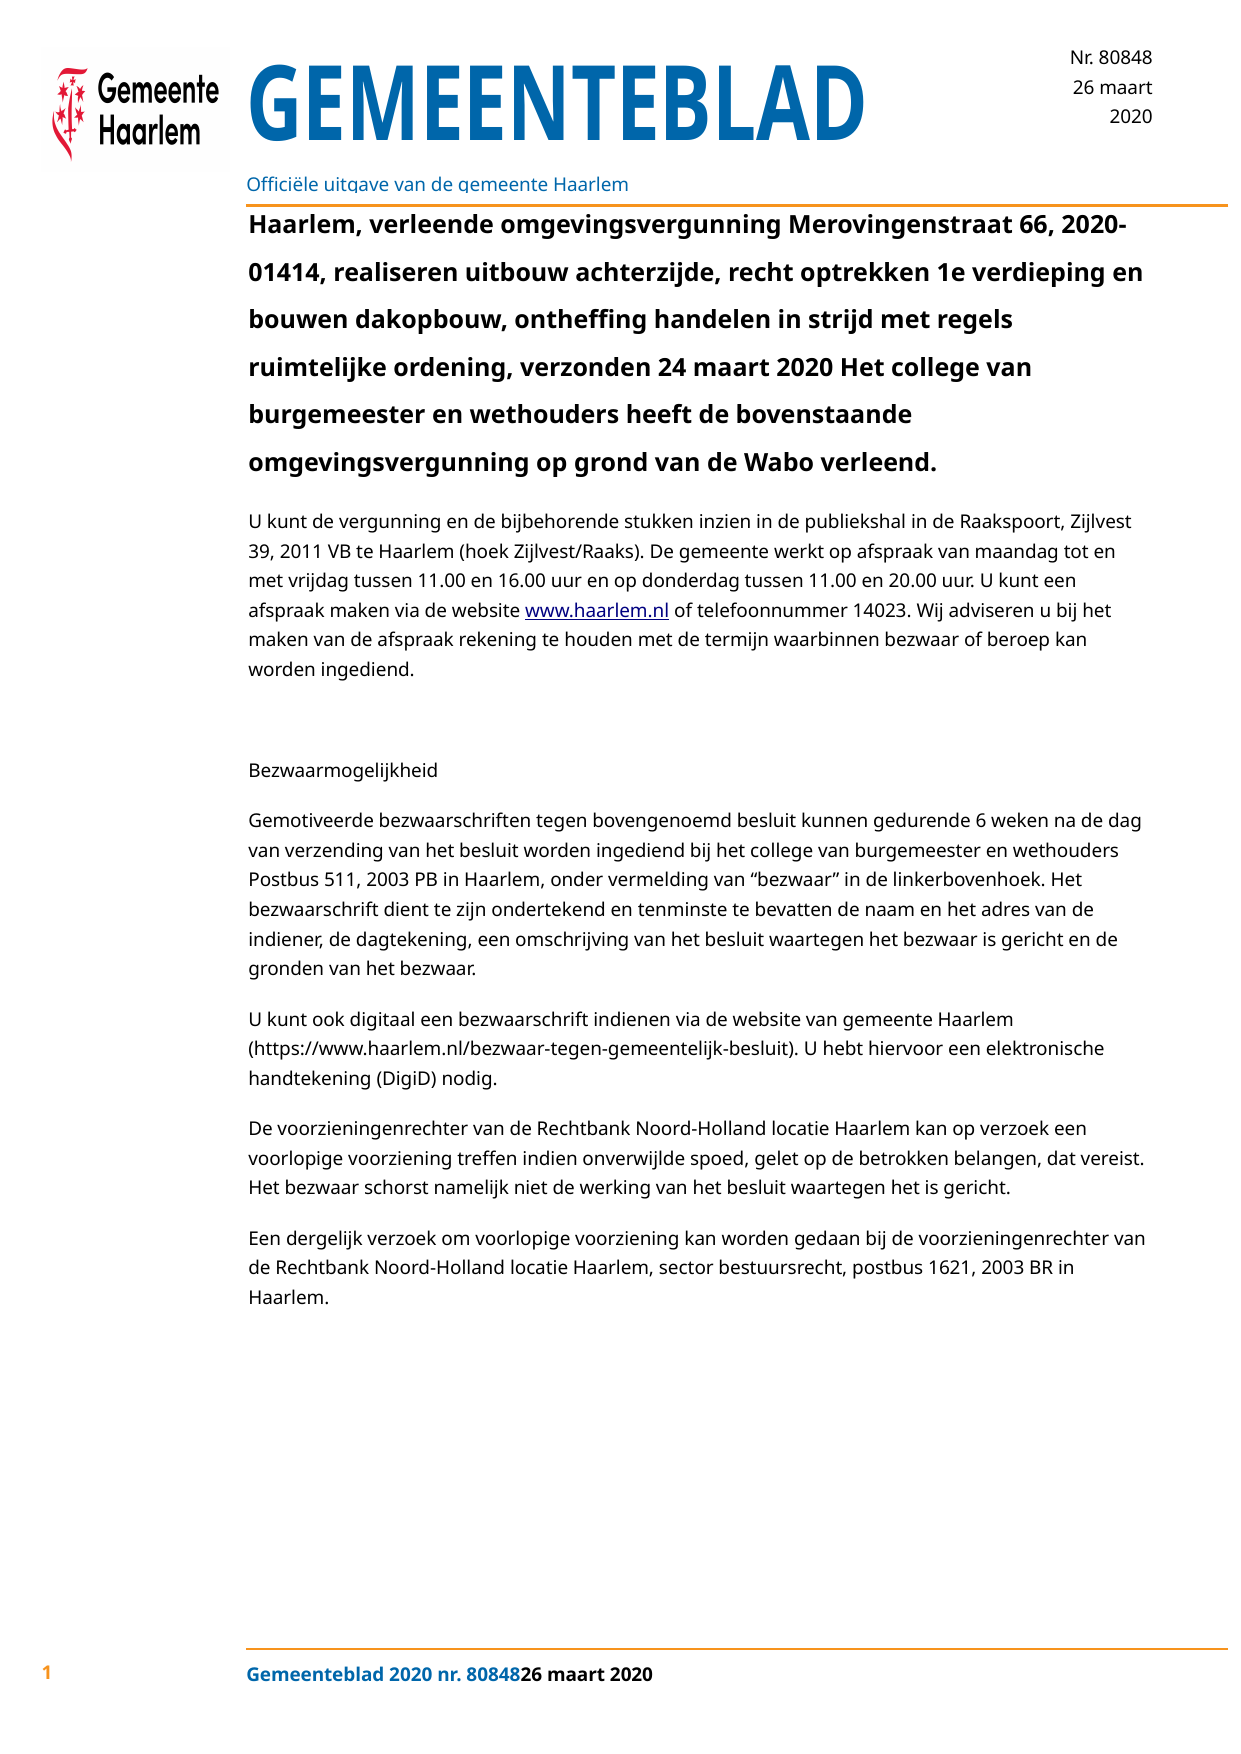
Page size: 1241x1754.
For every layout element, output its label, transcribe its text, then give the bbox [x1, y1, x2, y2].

text U kunt de vergunning en de bijbehorende stukken inzien in de publiekshal in de Raakspoort, Zijlvest 39, 2011 VB te Haarlem (hoek Zijlvest/Raaks). De gemeente werkt op afspraak van maandag tot en met vrijdag tussen 11.00 en 16.00 uur en op donderdag tussen 11.00 en 20.00 uur. U kunt een afspraak maken via de website www.haarlem.nl of telefoonnummer 14023. Wij adviseren u bij het maken van de afspraak rekening te houden met de termijn waarbinnen bezwaar of beroep kan worden ingediend. [248, 508, 1152, 682]
text Gemotiveerde bezwaarschriften tegen bovengenoemd besluit kunnen gedurende 6 weken na de dag van verzending van het besluit worden ingediend bij het college van burgemeester en wethouders Postbus 511, 2003 PB in Haarlem, onder vermelding van “bezwaar” in de linkerbovenhoek. Het bezwaarschrift dient te zijn ondertekend en tenminste te bevatten de naam en het adres van de indiener, de dagtekening, een omschrijving van het besluit waartegen het bezwaar is gericht en de gronden van het bezwaar. [248, 807, 1152, 981]
text De voorzieningenrechter van de Rechtbank Noord-Holland locatie Haarlem kan op verzoek een voorlopige voorziening treffen indien onverwijlde spoed, gelet op de betrokken belangen, dat vereist. Het bezwaar schorst namelijk niet de werking van het besluit waartegen het is gericht. [248, 1115, 1152, 1200]
text Haarlem, verleende omgevingsvergunning Merovingenstraat 66, 2020-01414, realiseren uitbouw achterzijde, recht optrekken 1e verdieping en bouwen dakopbouw, ontheffing handelen in strijd met regels ruimtelijke ordening, verzonden 24 maart 2020 Het college van burgemeester en wethouders heeft de bovenstaande omgevingsvergunning op grond van de Wabo verleend. [248, 207, 1152, 479]
picture [41, 47, 231, 172]
text Een dergelijk verzoek om voorlopige voorziening kan worden gedaan bij de voorzieningenrechter van de Rechtbank Noord-Holland locatie Haarlem, sector bestuursrecht, postbus 1621, 2003 BR in Haarlem. [248, 1225, 1152, 1310]
text U kunt ook digitaal een bezwaarschrift indienen via de website van gemeente Haarlem (https://www.haarlem.nl/bezwaar-tegen-gemeentelijk-besluit). U hebt hiervoor een elektronische handtekening (DigiD) nodig. [248, 1006, 1152, 1091]
text Bezwaarmogelijkheid [248, 757, 1152, 783]
